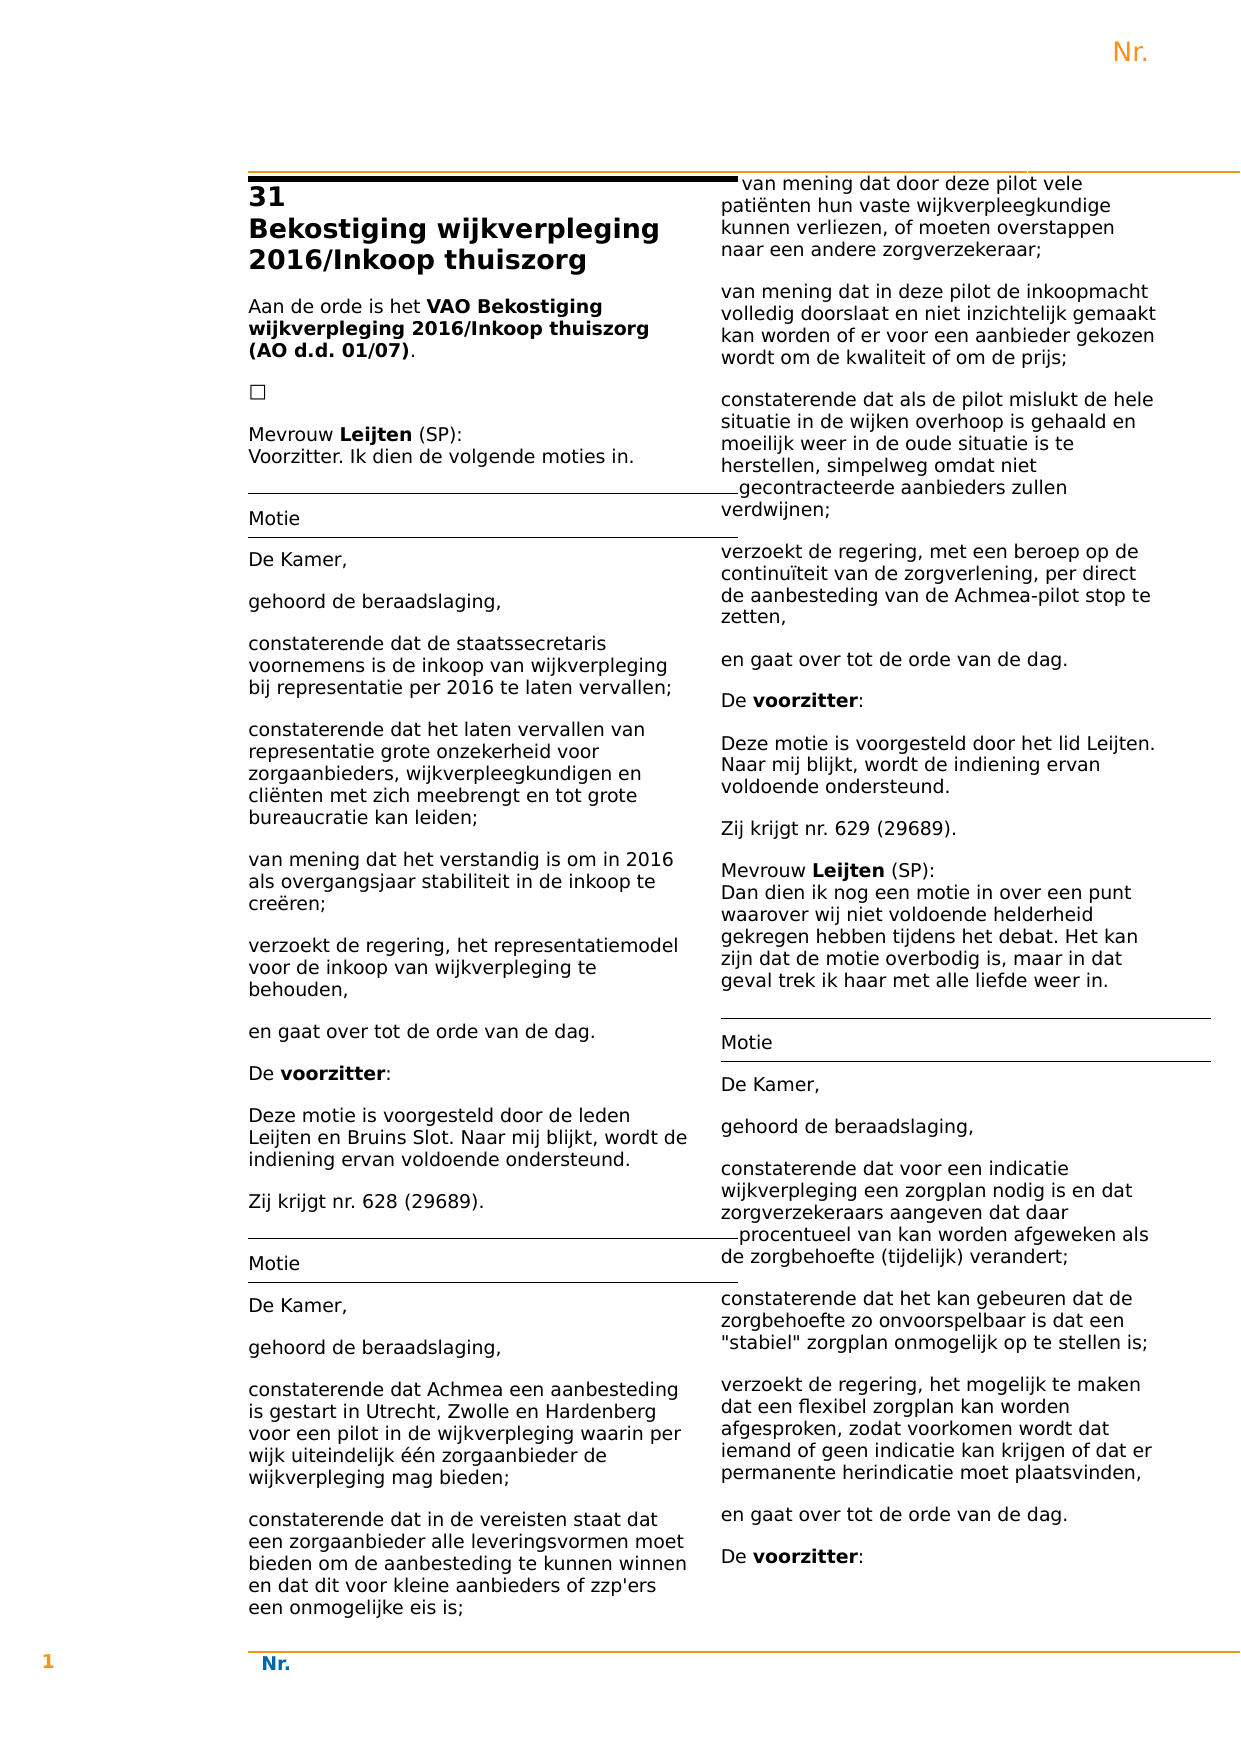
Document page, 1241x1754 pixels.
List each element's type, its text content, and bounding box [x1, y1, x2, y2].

text constaterende dat Achmea een aanbesteding is gestart in Utrecht, Zwolle en Hardenberg voor een pilot in de wijkverpleging waarin per wijk uiteindelijk één zorgaanbieder de wijkverpleging mag bieden; [248, 1379, 691, 1489]
text constaterende dat het laten vervallen van representatie grote onzekerheid voor zorgaanbieders, wijkverpleegkundigen en cliënten met zich meebrengt en tot grote bureaucratie kan leiden; [248, 719, 691, 829]
text van mening dat in deze pilot de inkoopmacht volledig doorslaat en niet inzichtelijk gemaakt kan worden of er voor een aanbieder gekozen wordt om de kwaliteit of om de prijs; [721, 281, 1163, 369]
text ⬜ [248, 382, 691, 403]
text De voorzitter: [721, 690, 1163, 712]
text constaterende dat als de pilot mislukt de hele situatie in de wijken overhoop is gehaald en moeilijk weer in de oude situatie is te herstellen, simpelweg omdat niet gecontracteerde aanbieders zullen verdwijnen; [721, 389, 1163, 521]
text De Kamer, [248, 549, 691, 571]
text en gaat over tot de orde van de dag. [721, 648, 1163, 670]
text Motie [248, 1253, 691, 1275]
text De Kamer, [248, 1295, 691, 1317]
text Mevrouw Leijten (SP): [248, 423, 691, 446]
text gehoord de beraadslaging, [721, 1116, 1163, 1138]
text De voorzitter: [248, 1063, 691, 1085]
text Voorzitter. Ik dien de volgende moties in. [248, 446, 691, 467]
text Aan de orde is het VAO Bekostiging wijkverpleging 2016/Inkoop thuiszorg (AO d.d. 01/07). [248, 296, 691, 362]
title 31 Bekostiging wijkverpleging 2016/Inkoop thuiszorg [248, 182, 691, 276]
text en gaat over tot de orde van de dag. [248, 1021, 691, 1043]
text Deze motie is voorgesteld door de leden Leijten en Bruins Slot. Naar mij blijkt, wordt de indiening ervan voldoende ondersteund. [248, 1105, 691, 1171]
text De voorzitter: [721, 1546, 1163, 1568]
text van mening dat door deze pilot vele patiënten hun vaste wijkverpleegkundige kunnen verliezen, of moeten overstappen naar een andere zorgverzekeraar; [721, 173, 1163, 261]
text constaterende dat in de vereisten staat dat een zorgaanbieder alle leveringsvormen moet bieden om de aanbesteding te kunnen winnen en dat dit voor kleine aanbieders of zzp'ers een onmogelijke eis is; [248, 1509, 691, 1618]
text Dan dien ik nog een motie in over een punt waarover wij niet voldoende helderheid gekregen hebben tijdens het debat. Het kan zijn dat de motie overbodig is, maar in dat geval trek ik haar met alle liefde weer in. [721, 882, 1163, 992]
text Motie [248, 507, 691, 529]
text verzoekt de regering, met een beroep op de continuïteit van de zorgverlening, per direct de aanbesteding van de Achmea-pilot stop te zetten, [721, 541, 1163, 628]
text gehoord de beraadslaging, [248, 1337, 691, 1359]
text constaterende dat voor een indicatie wijkverpleging een zorgplan nodig is en dat zorgverzekeraars aangeven dat daar procentueel van kan worden afgeweken als de zorgbehoefte (tijdelijk) verandert; [721, 1158, 1163, 1268]
text constaterende dat de staatssecretaris voornemens is de inkoop van wijkverpleging bij representatie per 2016 te laten vervallen; [248, 633, 691, 699]
text gehoord de beraadslaging, [248, 591, 691, 613]
text Zij krijgt nr. 628 (29689). [248, 1191, 691, 1213]
text en gaat over tot de orde van de dag. [721, 1504, 1163, 1526]
text Zij krijgt nr. 629 (29689). [721, 818, 1163, 840]
text verzoekt de regering, het mogelijk te maken dat een flexibel zorgplan kan worden afgesproken, zodat voorkomen wordt dat iemand of geen indicatie kan krijgen of dat er permanente herindicatie moet plaatsvinden, [721, 1374, 1163, 1484]
text van mening dat het verstandig is om in 2016 als overgangsjaar stabiliteit in de inkoop te creëren; [248, 849, 691, 915]
text verzoekt de regering, het representatiemodel voor de inkoop van wijkverpleging te behouden, [248, 935, 691, 1001]
text constaterende dat het kan gebeuren dat de zorgbehoefte zo onvoorspelbaar is dat een "stabiel" zorgplan onmogelijk op te stellen is; [721, 1288, 1163, 1354]
text De Kamer, [721, 1074, 1163, 1096]
text Mevrouw Leijten (SP): [721, 860, 1163, 882]
text Motie [721, 1032, 1163, 1054]
text Deze motie is voorgesteld door het lid Leijten. Naar mij blijkt, wordt de indiening ervan voldoende ondersteund. [721, 732, 1163, 798]
